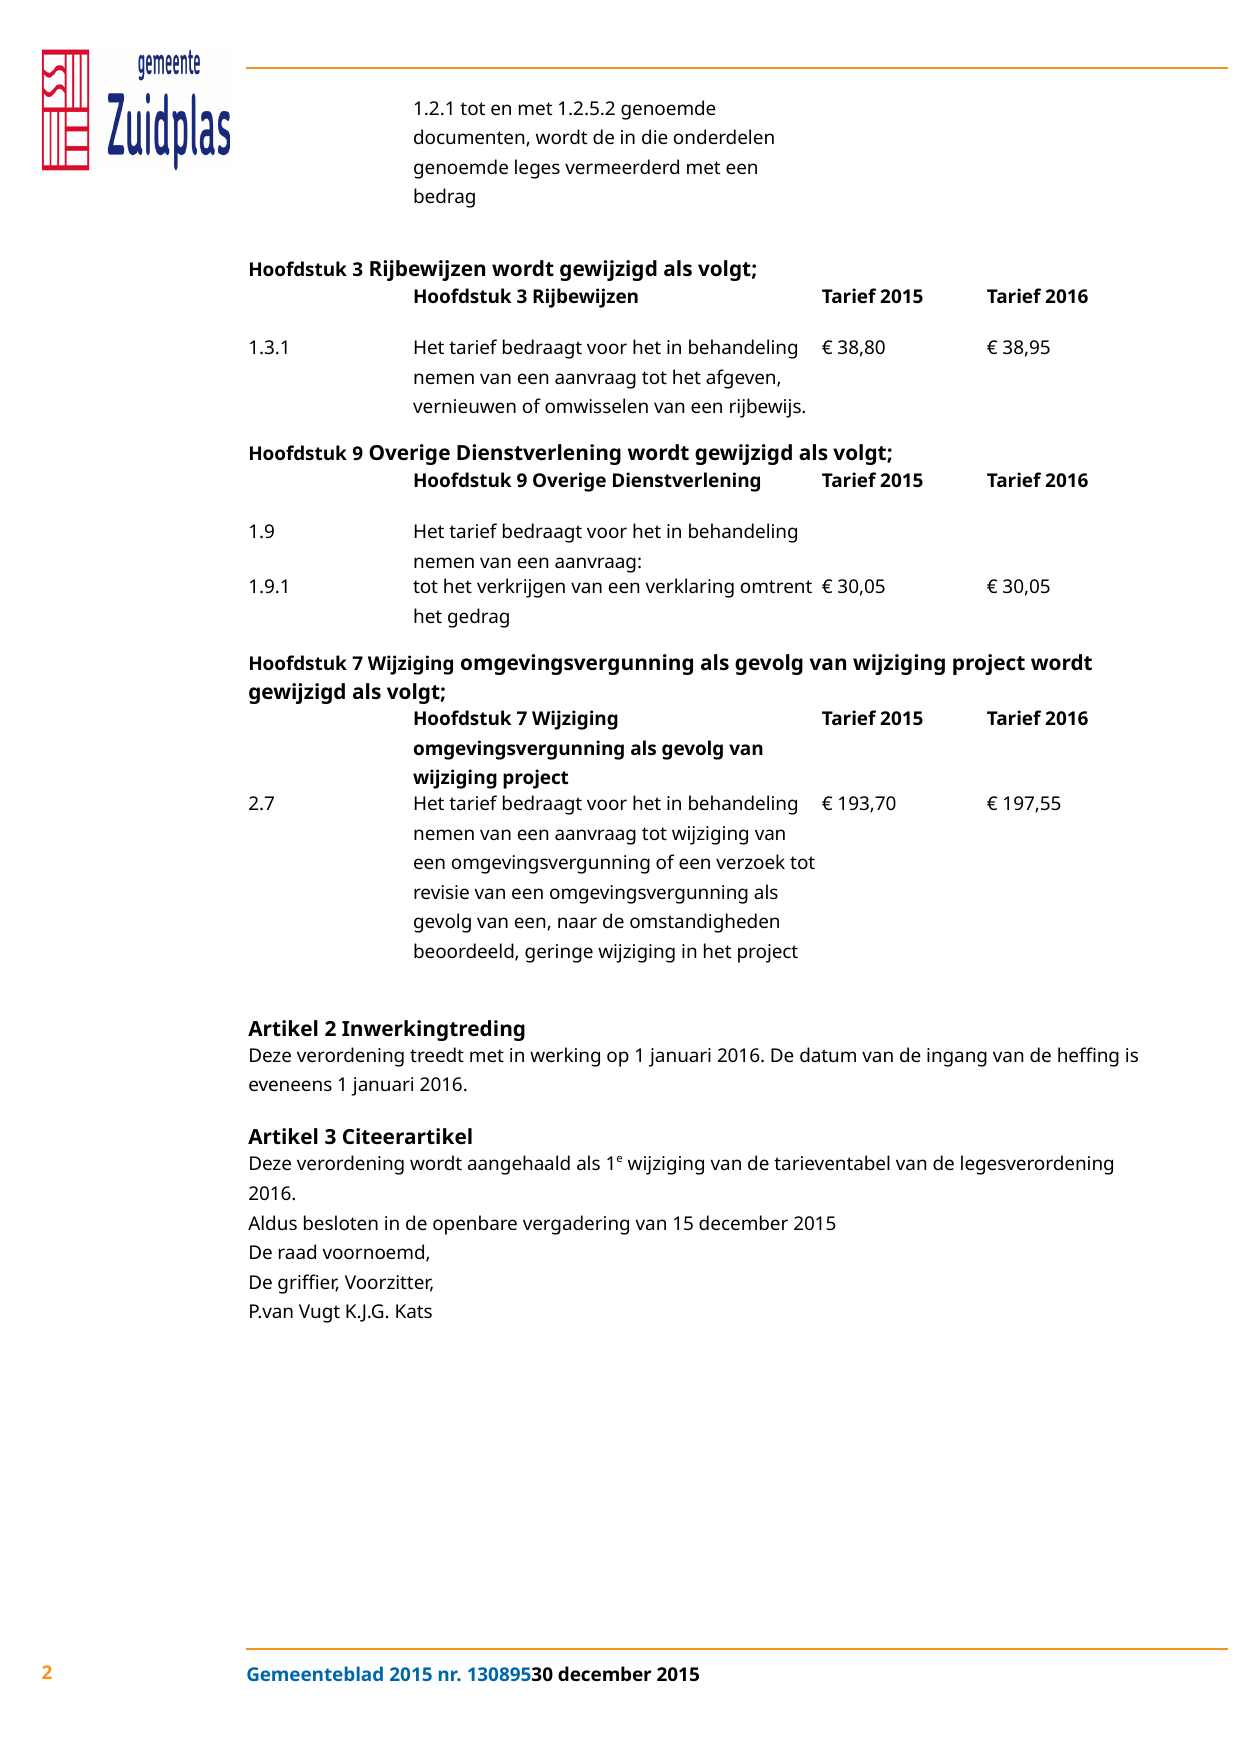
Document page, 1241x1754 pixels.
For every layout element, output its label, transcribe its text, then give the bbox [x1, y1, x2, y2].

table_cell € 197,55 [987, 790, 1152, 964]
table_header Tarief 2015 [822, 467, 987, 493]
table_cell [987, 964, 1152, 989]
text Hoofdstuk 3 Rijbewijzen wordt gewijzigd als volgt; [248, 254, 1152, 283]
table_cell € 193,70 [822, 790, 987, 964]
table_header Tarief 2016 [987, 283, 1152, 308]
table_cell [413, 493, 822, 518]
text P.van Vugt K.J.G. Kats [248, 1298, 1152, 1324]
table_cell 2.7 [248, 790, 413, 964]
table_cell [822, 519, 987, 574]
text Artikel 3 Citeerartikel [248, 1122, 1152, 1151]
table_cell [822, 964, 987, 989]
table_cell 1.2.1 tot en met 1.2.5.2 genoemde documenten, wordt de in die onderdelen genoemde leges vermeerderd met een bedrag [413, 95, 822, 209]
table_header Hoofdstuk 9 Overige Dienstverlening [413, 467, 822, 493]
table_header [248, 705, 413, 790]
table_cell 1.9 [248, 519, 413, 574]
text Deze verordening wordt aangehaald als 1e wijziging van de tarieventabel van de legesverordening 2016. [248, 1151, 1152, 1206]
table_cell [822, 493, 987, 518]
table_header Tarief 2015 [822, 283, 987, 308]
table_header [248, 283, 413, 308]
table_cell 1.9.1 [248, 574, 413, 629]
table_header [248, 467, 413, 493]
text De griffier, Voorzitter, [248, 1269, 1152, 1294]
table_cell [248, 95, 413, 209]
table_header Tarief 2016 [987, 467, 1152, 493]
table_cell Het tarief bedraagt voor het in behandeling nemen van een aanvraag: [413, 519, 822, 574]
table_cell [987, 209, 1152, 235]
table_header Tarief 2015 [822, 705, 987, 790]
table_cell [822, 95, 987, 209]
table_cell 1.3.1 [248, 334, 413, 419]
table_cell [987, 309, 1152, 334]
table_header Hoofdstuk 7 Wijziging omgevingsvergunning als gevolg van wijziging project [413, 705, 822, 790]
text Deze verordening treedt met in werking op 1 januari 2016. De datum van de ingang van de heffing is eveneens 1 januari 2016. [248, 1042, 1152, 1097]
table_cell tot het verkrijgen van een verklaring omtrent het gedrag [413, 574, 822, 629]
table_header Hoofdstuk 3 Rijbewijzen [413, 283, 822, 308]
table_cell [248, 493, 413, 518]
table_cell [987, 519, 1152, 574]
table_cell [987, 493, 1152, 518]
table_cell [413, 209, 822, 235]
table_cell € 38,95 [987, 334, 1152, 419]
picture [41, 47, 231, 172]
table_cell € 38,80 [822, 334, 987, 419]
table_cell [822, 309, 987, 334]
table_cell Het tarief bedraagt voor het in behandeling nemen van een aanvraag tot wijziging van een omgevingsvergunning of een verzoek tot revisie van een omgevingsvergunning als gevolg van een, naar de omstandigheden beoordeeld, geringe wijziging in het project [413, 790, 822, 964]
table_header Tarief 2016 [987, 705, 1152, 790]
text Aldus besloten in de openbare vergadering van 15 december 2015 [248, 1210, 1152, 1235]
table_cell [413, 964, 822, 989]
text Hoofdstuk 9 Overige Dienstverlening wordt gewijzigd als volgt; [248, 438, 1152, 467]
table_cell [413, 309, 822, 334]
table_cell [987, 95, 1152, 209]
table_cell € 30,05 [987, 574, 1152, 629]
text Hoofdstuk 7 Wijziging omgevingsvergunning als gevolg van wijziging project wordt gewijzigd als volgt; [248, 648, 1152, 705]
table_cell € 30,05 [822, 574, 987, 629]
table_cell [248, 309, 413, 334]
table_cell Het tarief bedraagt voor het in behandeling nemen van een aanvraag tot het afgeven, vernieuwen of omwisselen van een rijbewijs. [413, 334, 822, 419]
table_cell [248, 964, 413, 989]
table_cell [822, 209, 987, 235]
text Artikel 2 Inwerkingtreding [248, 1014, 1152, 1042]
table_cell [248, 209, 413, 235]
text De raad voornoemd, [248, 1239, 1152, 1265]
